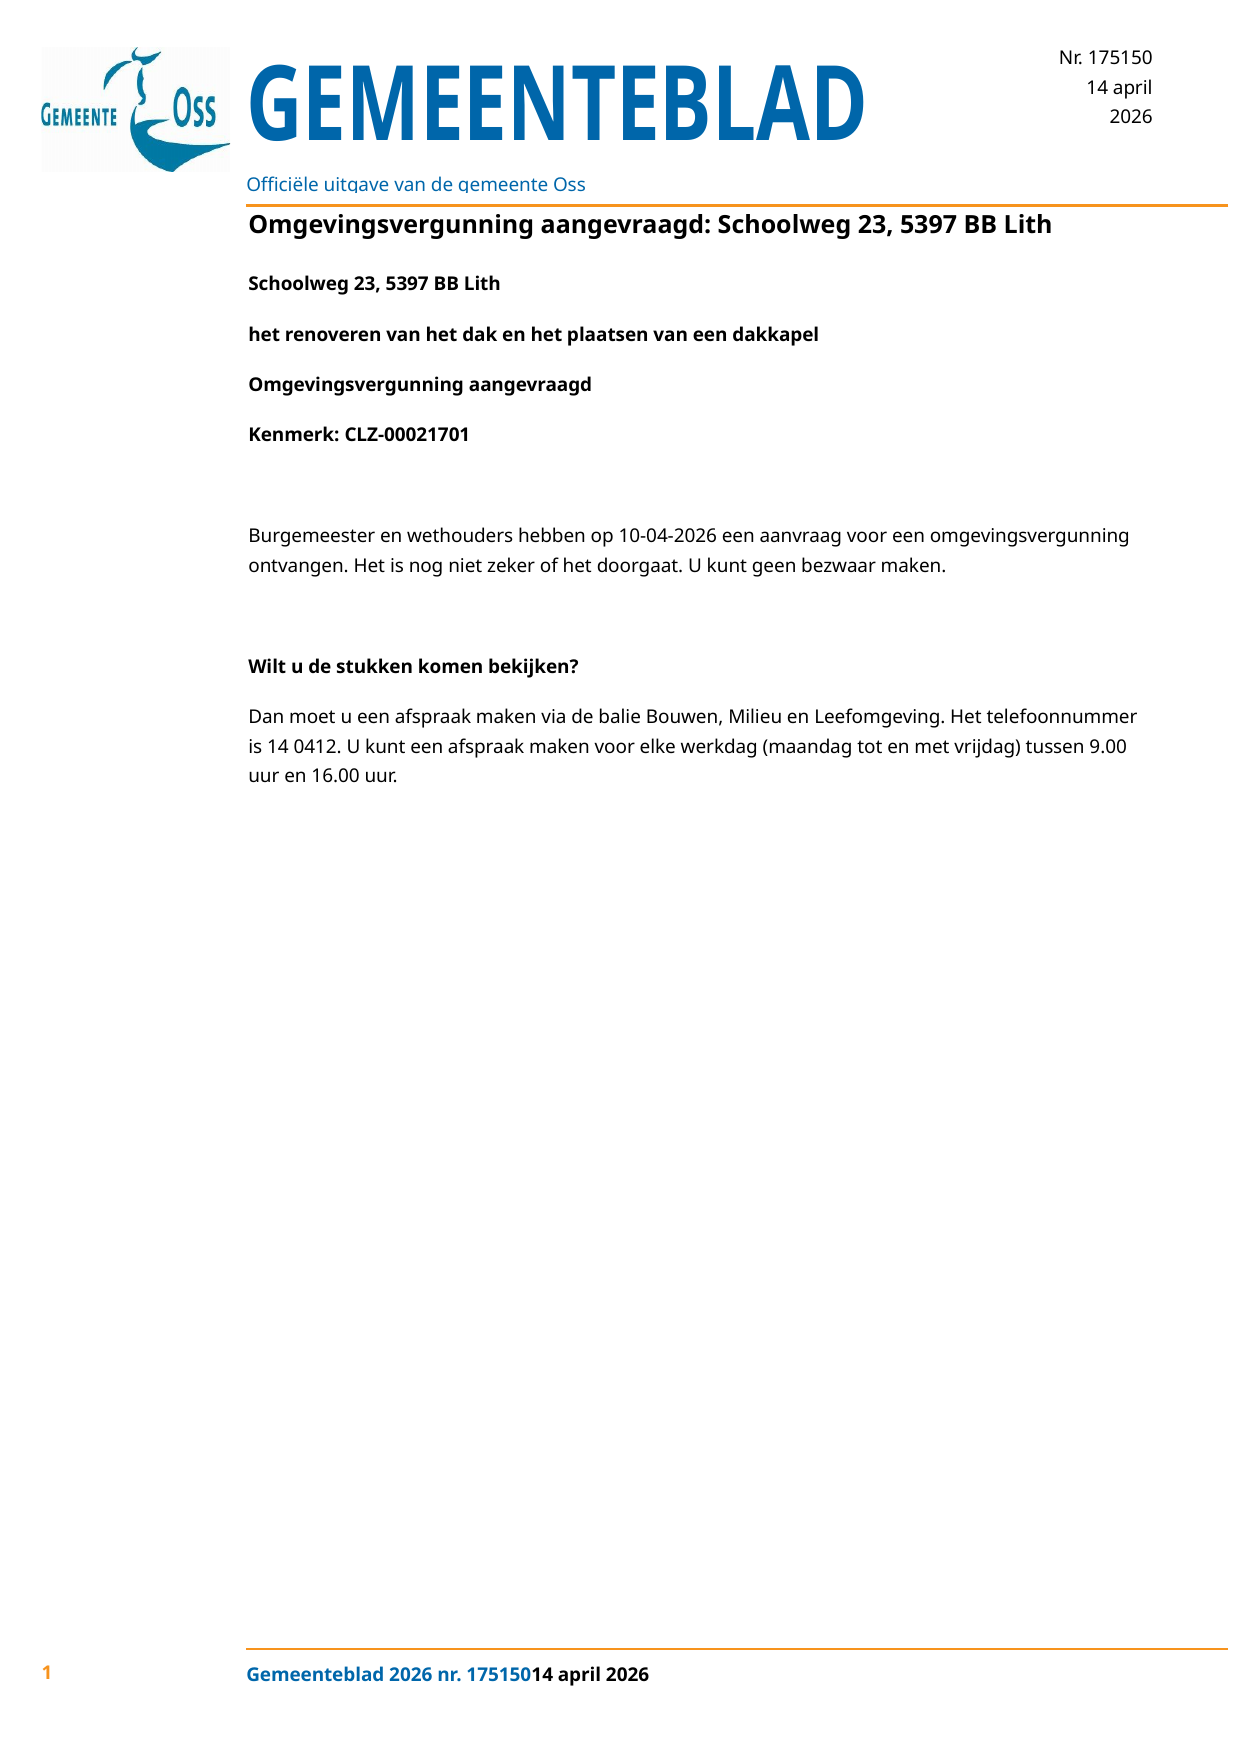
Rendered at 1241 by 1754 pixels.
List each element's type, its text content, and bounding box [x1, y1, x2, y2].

text Wilt u de stukken komen bekijken? [248, 653, 1152, 678]
picture [41, 47, 231, 172]
text het renoveren van het dak en het plaatsen van een dakkapel [248, 321, 1152, 346]
text Schoolweg 23, 5397 BB Lith [248, 270, 1152, 296]
text Kenmerk: CLZ-00021701 [248, 422, 1152, 447]
text Omgevingsvergunning aangevraagd [248, 371, 1152, 397]
text Omgevingsvergunning aangevraagd: Schoolweg 23, 5397 BB Lith [248, 207, 1152, 241]
text Dan moet u een afspraak maken via de balie Bouwen, Milieu en Leefomgeving. Het telefoonnummer is 14 0412. U kunt een afspraak maken voor elke werkdag (maandag tot en met vrijdag) tussen 9.00 uur en 16.00 uur. [248, 703, 1152, 788]
text Burgemeester en wethouders hebben op 10-04-2026 een aanvraag voor een omgevingsvergunning ontvangen. Het is nog niet zeker of het doorgaat. U kunt geen bezwaar maken. [248, 522, 1152, 578]
